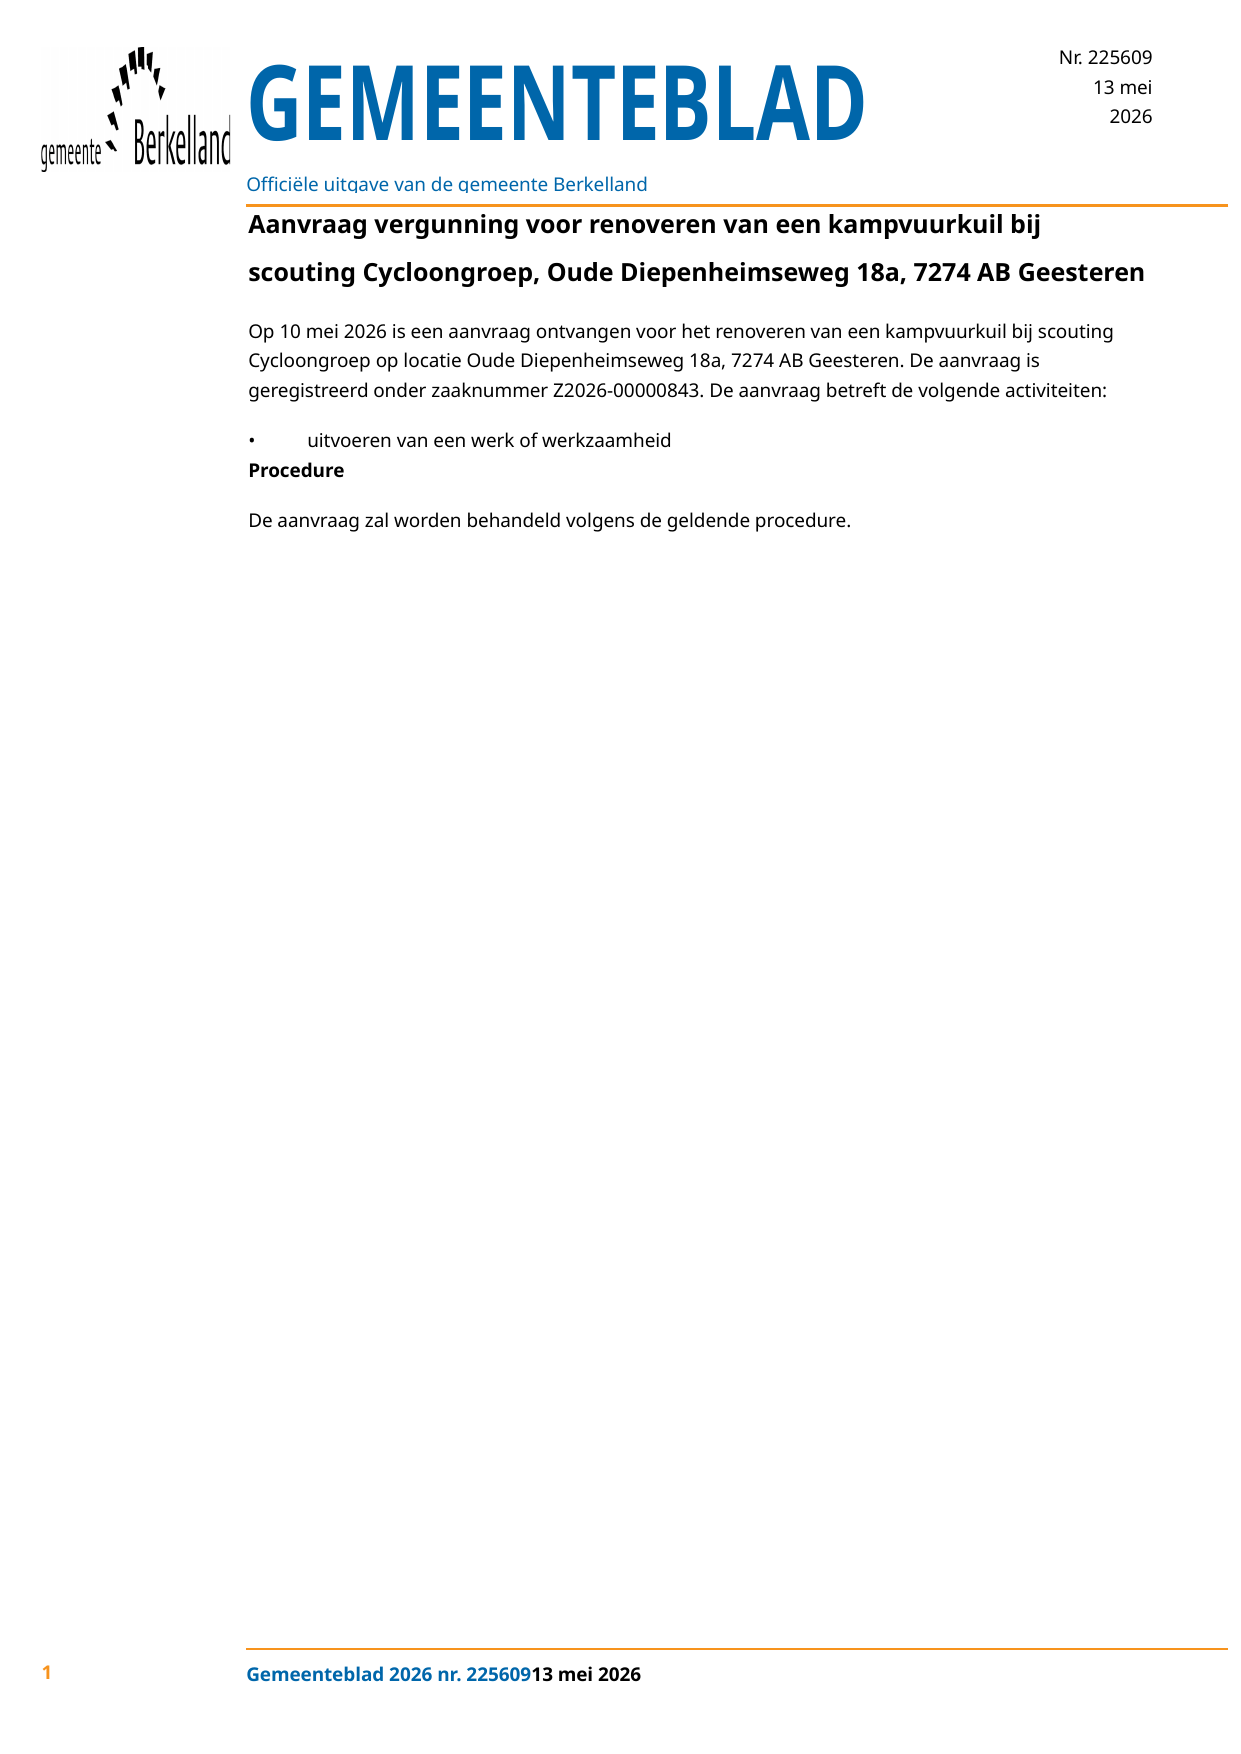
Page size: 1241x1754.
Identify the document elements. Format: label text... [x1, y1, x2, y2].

text Op 10 mei 2026 is een aanvraag ontvangen voor het renoveren van een kampvuurkuil bij scouting Cycloongroep op locatie Oude Diepenheimseweg 18a, 7274 AB Geesteren. De aanvraag is geregistreerd onder zaaknummer Z2026-00000843. De aanvraag betreft de volgende activiteiten: [248, 318, 1152, 403]
text Aanvraag vergunning voor renoveren van een kampvuurkuil bij scouting Cycloongroep, Oude Diepenheimseweg 18a, 7274 AB Geesteren [248, 207, 1152, 288]
text Procedure [248, 457, 1152, 483]
list uitvoeren van een werk of werkzaamheid [248, 427, 1152, 453]
picture [41, 47, 231, 172]
text De aanvraag zal worden behandeld volgens de geldende procedure. [248, 507, 1152, 533]
